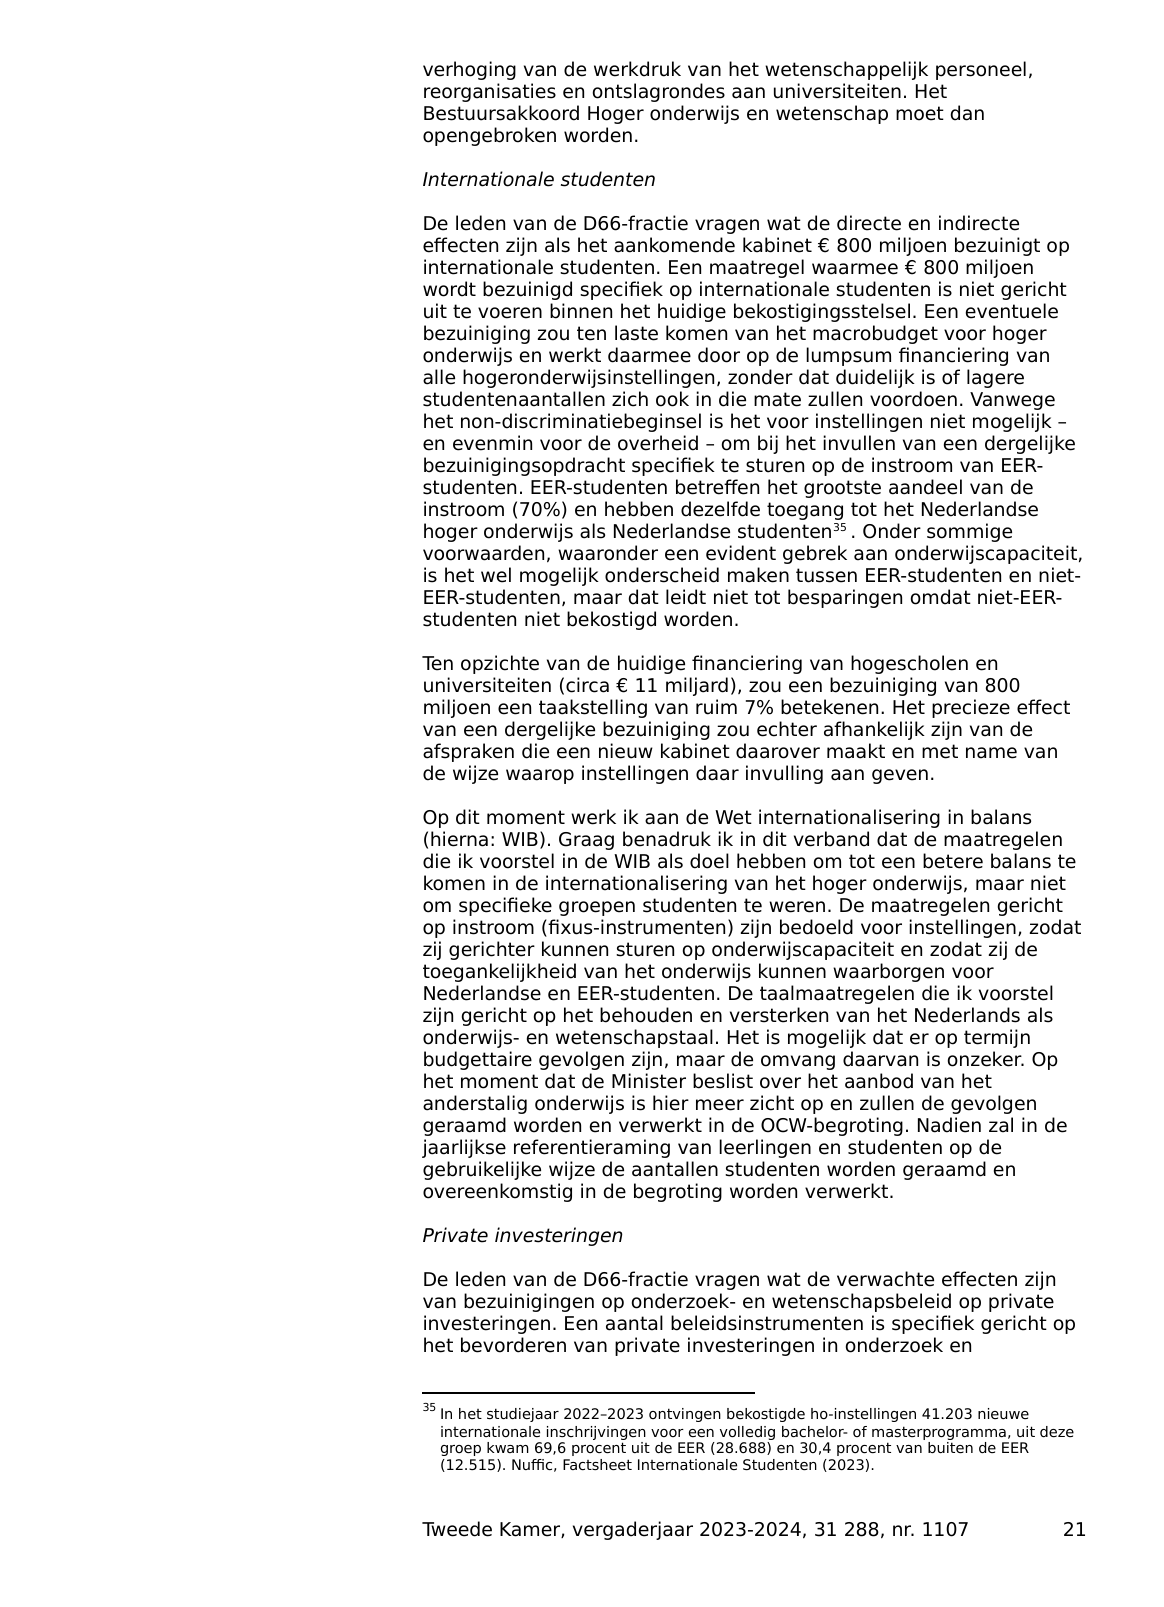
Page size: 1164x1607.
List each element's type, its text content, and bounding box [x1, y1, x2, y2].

text In het studiejaar 2022–2023 ontvingen bekostigde ho-instellingen 41.203 nieuwe internationale inschrijvingen voor een volledig bachelor- of masterprogramma, uit deze groep kwam 69,6 procent uit de EER (28.688) en 30,4 procent van buiten de EER (12.515). Nuffic, Factsheet Internationale Studenten (2023). [422, 1402, 1087, 1474]
subtitle Private investeringen [422, 1225, 1087, 1247]
text De leden van de D66-fractie vragen wat de verwachte effecten zijn van bezuinigingen op onderzoek- en wetenschapsbeleid op private investeringen. Een aantal beleidsinstrumenten is specifiek gericht op het bevorderen van private investeringen in onderzoek en [422, 1269, 1087, 1357]
text verhoging van de werkdruk van het wetenschappelijk personeel, reorganisaties en ontslagrondes aan universiteiten. Het Bestuursakkoord Hoger onderwijs en wetenschap moet dan opengebroken worden. [422, 59, 1087, 147]
text Op dit moment werk ik aan de Wet internationalisering in balans (hierna: WIB). Graag benadruk ik in dit verband dat de maatregelen die ik voorstel in de WIB als doel hebben om tot een betere balans te komen in de internationalisering van het hoger onderwijs, maar niet om specifieke groepen studenten te weren. De maatregelen gericht op instroom (fixus-instrumenten) zijn bedoeld voor instellingen, zodat zij gerichter kunnen sturen op onderwijscapaciteit en zodat zij de toegankelijkheid van het onderwijs kunnen waarborgen voor Nederlandse en EER-studenten. De taalmaatregelen die ik voorstel zijn gericht op het behouden en versterken van het Nederlands als onderwijs- en wetenschapstaal. Het is mogelijk dat er op termijn budgettaire gevolgen zijn, maar de omvang daarvan is onzeker. Op het moment dat de Minister beslist over het aanbod van het anderstalig onderwijs is hier meer zicht op en zullen de gevolgen geraamd worden en verwerkt in de OCW-begroting. Nadien zal in de jaarlijkse referentieraming van leerlingen en studenten op de gebruikelijke wijze de aantallen studenten worden geraamd en overeenkomstig in de begroting worden verwerkt. [422, 807, 1087, 1203]
subtitle Internationale studenten [422, 169, 1087, 191]
text Ten opzichte van de huidige financiering van hogescholen en universiteiten (circa € 11 miljard), zou een bezuiniging van 800 miljoen een taakstelling van ruim 7% betekenen. Het precieze effect van een dergelijke bezuiniging zou echter afhankelijk zijn van de afspraken die een nieuw kabinet daarover maakt en met name van de wijze waarop instellingen daar invulling aan geven. [422, 653, 1087, 785]
text De leden van de D66-fractie vragen wat de directe en indirecte effecten zijn als het aankomende kabinet € 800 miljoen bezuinigt op internationale studenten. Een maatregel waarmee € 800 miljoen wordt bezuinigd specifiek op internationale studenten is niet gericht uit te voeren binnen het huidige bekostigingsstelsel. Een eventuele bezuiniging zou ten laste komen van het macrobudget voor hoger onderwijs en werkt daarmee door op de lumpsum financiering van alle hogeronderwijsinstellingen, zonder dat duidelijk is of lagere studentenaantallen zich ook in die mate zullen voordoen. Vanwege het non-discriminatiebeginsel is het voor instellingen niet mogelijk – en evenmin voor de overheid – om bij het invullen van een dergelijke bezuinigingsopdracht specifiek te sturen op de instroom van EER-studenten. EER-studenten betreffen het grootste aandeel van de instroom (70%) en hebben dezelfde toegang tot het Nederlandse hoger onderwijs als Nederlandse studenten. Onder sommige voorwaarden, waaronder een evident gebrek aan onderwijscapaciteit, is het wel mogelijk onderscheid maken tussen EER-studenten en niet-EER-studenten, maar dat leidt niet tot besparingen omdat niet-EER-studenten niet bekostigd worden. [422, 213, 1087, 631]
